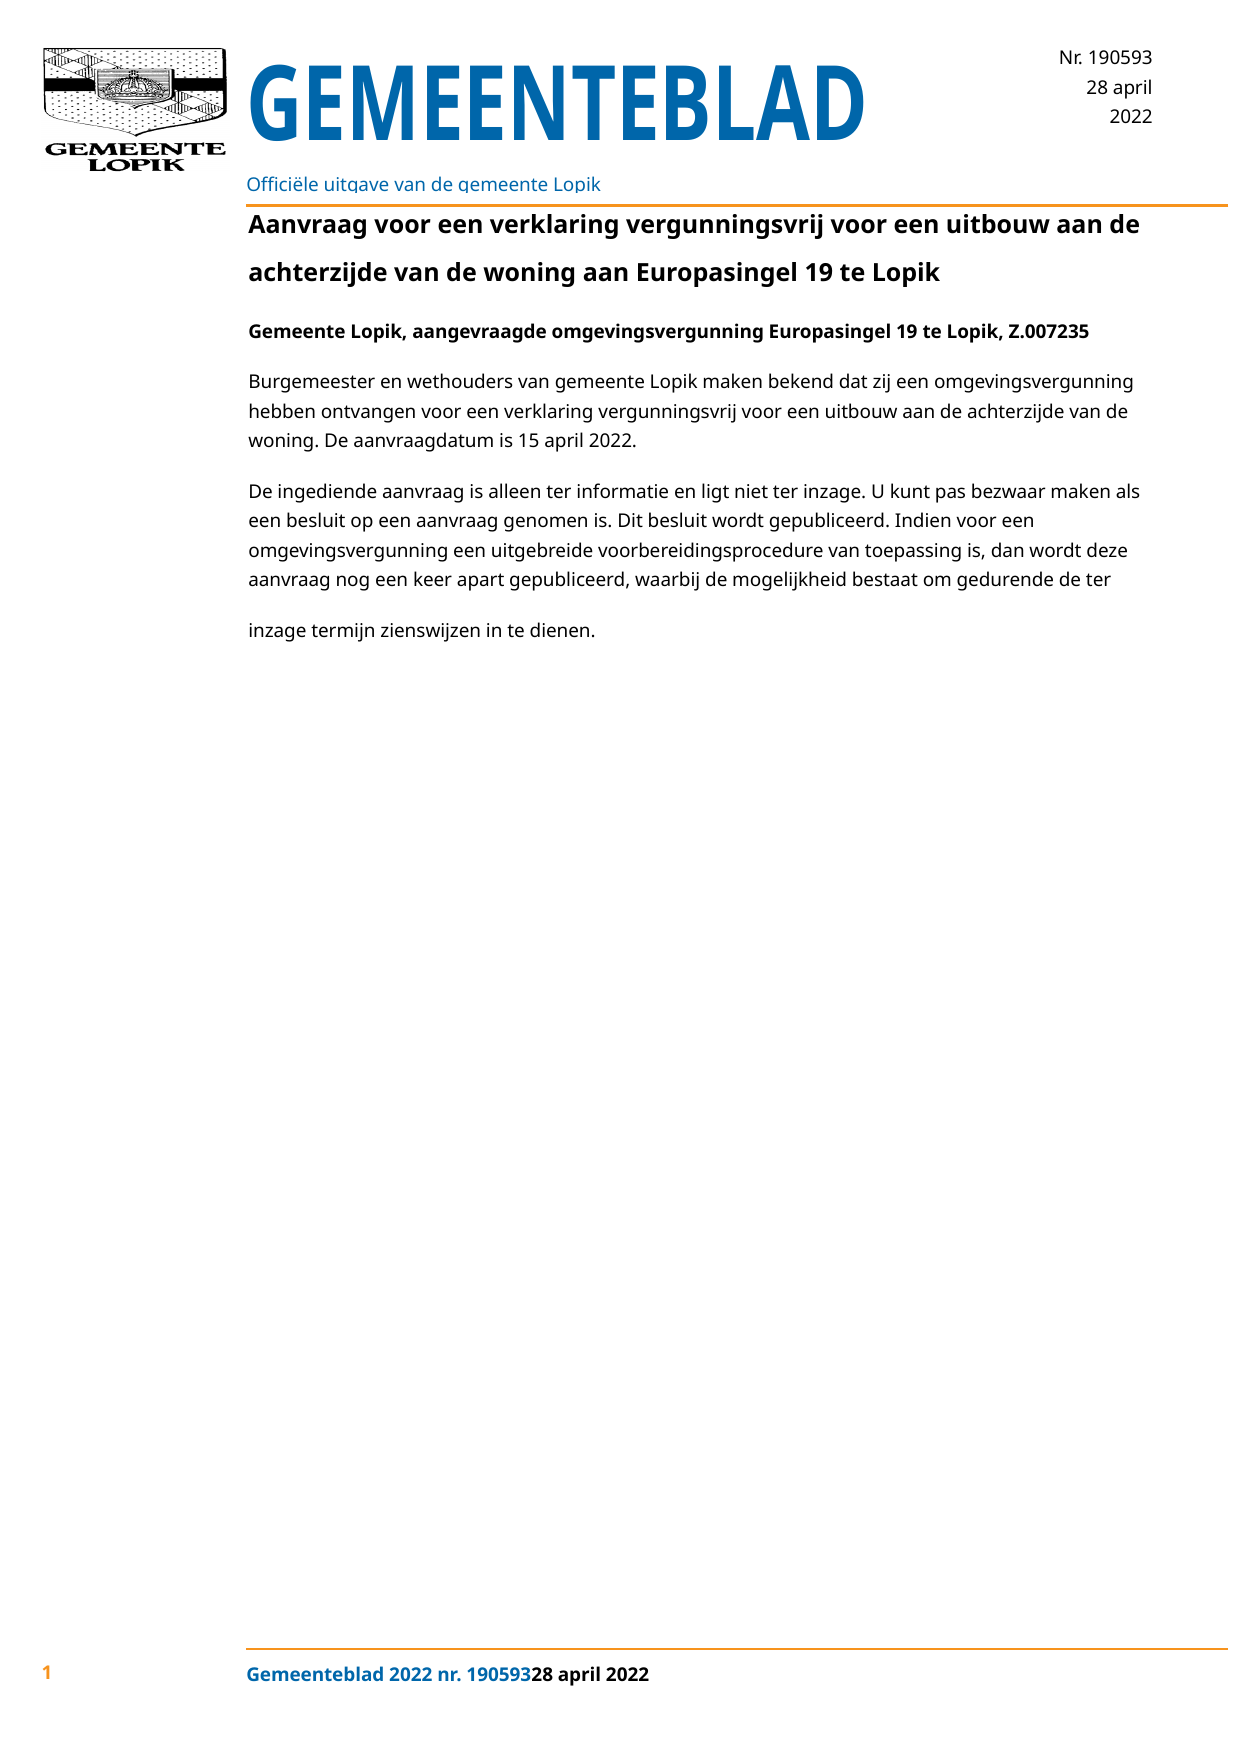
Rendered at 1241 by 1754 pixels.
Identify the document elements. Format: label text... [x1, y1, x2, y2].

text Aanvraag voor een verklaring vergunningsvrij voor een uitbouw aan de achterzijde van de woning aan Europasingel 19 te Lopik [248, 207, 1152, 288]
text Burgemeester en wethouders van gemeente Lopik maken bekend dat zij een omgevingsvergunning hebben ontvangen voor een verklaring vergunningsvrij voor een uitbouw aan de achterzijde van de woning. De aanvraagdatum is 15 april 2022. [248, 368, 1152, 453]
text inzage termijn zienswijzen in te dienen. [248, 617, 1152, 643]
picture [41, 47, 231, 172]
text Gemeente Lopik, aangevraagde omgevingsvergunning Europasingel 19 te Lopik, Z.007235 [248, 318, 1152, 344]
text De ingediende aanvraag is alleen ter informatie en ligt niet ter inzage. U kunt pas bezwaar maken als een besluit op een aanvraag genomen is. Dit besluit wordt gepubliceerd. Indien voor een omgevingsvergunning een uitgebreide voorbereidingsprocedure van toepassing is, dan wordt deze aanvraag nog een keer apart gepubliceerd, waarbij de mogelijkheid bestaat om gedurende de ter [248, 478, 1152, 592]
